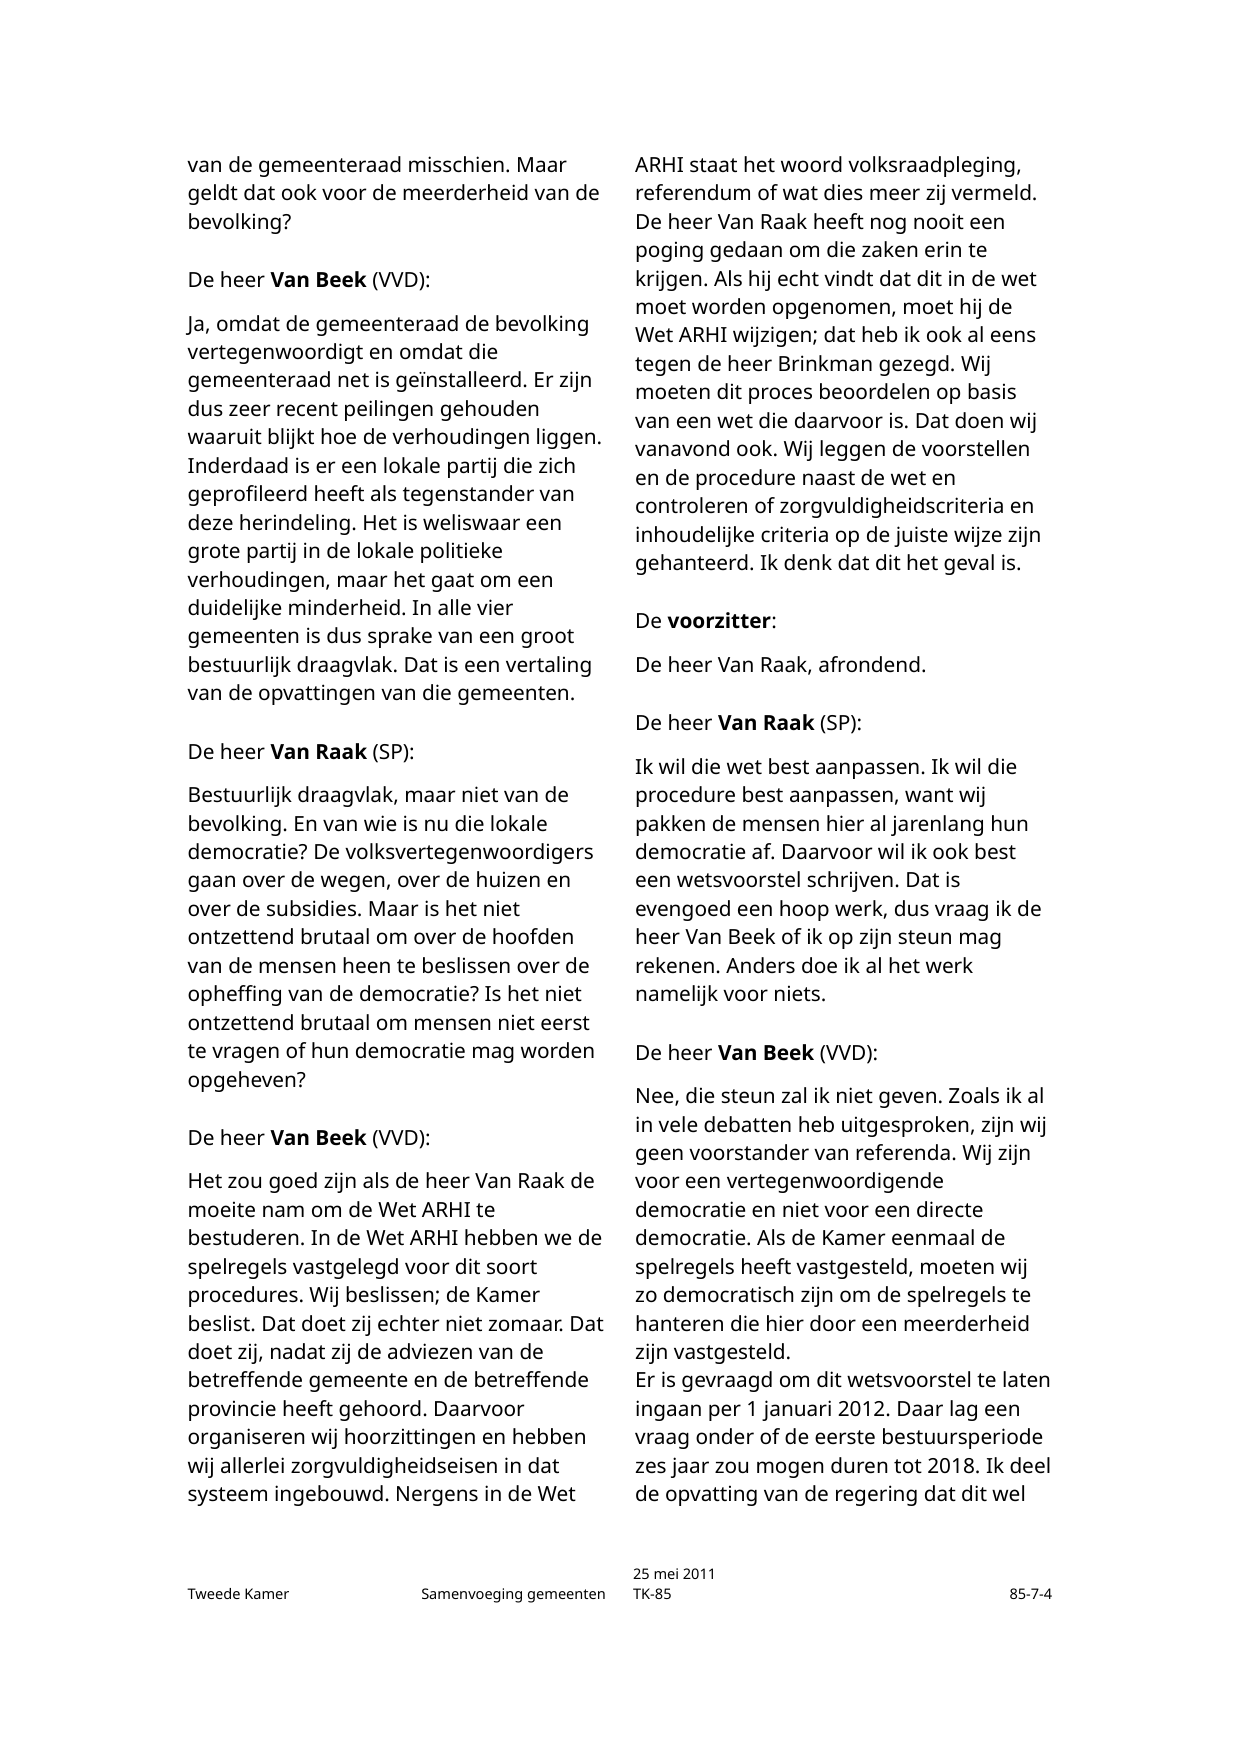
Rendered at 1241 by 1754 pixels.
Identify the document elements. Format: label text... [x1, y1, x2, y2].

text De heer Van Raak, afrondend. [635, 650, 1053, 678]
text Het zou goed zijn als de heer Van Raak de moeite nam om de Wet ARHI te bestuderen. In de Wet ARHI hebben we de spelregels vastgelegd voor dit soort procedures. Wij beslissen; de Kamer beslist. Dat doet zij echter niet zomaar. Dat doet zij, nadat zij de adviezen van de betreffende gemeente en de betreffende provincie heeft gehoord. Daarvoor organiseren wij hoorzittingen en hebben wij allerlei zorgvuldigheidseisen in dat systeem ingebouwd. Nergens in de Wet [187, 1167, 605, 1508]
text Nee, die steun zal ik niet geven. Zoals ik al in vele debatten heb uitgesproken, zijn wij geen voorstander van referenda. Wij zijn voor een vertegenwoordigende democratie en niet voor een directe democratie. Als de Kamer eenmaal de spelregels heeft vastgesteld, moeten wij zo democratisch zijn om de spelregels te hanteren die hier door een meerderheid zijn vastgesteld. [635, 1081, 1053, 1366]
text Ik wil die wet best aanpassen. Ik wil die procedure best aanpassen, want wij pakken de mensen hier al jarenlang hun democratie af. Daarvoor wil ik ook best een wetsvoorstel schrijven. Dat is evengoed een hoop werk, dus vraag ik de heer Van Beek of ik op zijn steun mag rekenen. Anders doe ik al het werk namelijk voor niets. [635, 752, 1053, 1008]
text De heer Van Beek (VVD): [635, 1038, 1053, 1066]
text ARHI staat het woord volksraadpleging, referendum of wat dies meer zij vermeld. De heer Van Raak heeft nog nooit een poging gedaan om die zaken erin te krijgen. Als hij echt vindt dat dit in de wet moet worden opgenomen, moet hij de Wet ARHI wijzigen; dat heb ik ook al eens tegen de heer Brinkman gezegd. Wij moeten dit proces beoordelen op basis van een wet die daarvoor is. Dat doen wij vanavond ook. Wij leggen de voorstellen en de procedure naast de wet en controleren of zorgvuldigheidscriteria en inhoudelijke criteria op de juiste wijze zijn gehanteerd. Ik denk dat dit het geval is. [635, 150, 1053, 577]
text De heer Van Beek (VVD): [187, 1123, 605, 1152]
text De heer Van Raak (SP): [187, 737, 605, 765]
text De heer Van Raak (SP): [635, 708, 1053, 737]
text De voorzitter: [635, 607, 1053, 635]
text De heer Van Beek (VVD): [187, 265, 605, 294]
text Ja, omdat de gemeenteraad de bevolking vertegenwoordigt en omdat die gemeenteraad net is geïnstalleerd. Er zijn dus zeer recent peilingen gehouden waaruit blijkt hoe de verhoudingen liggen. Inderdaad is er een lokale partij die zich geprofileerd heeft als tegenstander van deze herindeling. Het is weliswaar een grote partij in de lokale politieke verhoudingen, maar het gaat om een duidelijke minderheid. In alle vier gemeenten is dus sprake van een groot bestuurlijk draagvlak. Dat is een vertaling van de opvattingen van die gemeenten. [187, 309, 605, 707]
text Bestuurlijk draagvlak, maar niet van de bevolking. En van wie is nu die lokale democratie? De volksvertegenwoordigers gaan over de wegen, over de huizen en over de subsidies. Maar is het niet ontzettend brutaal om over de hoofden van de mensen heen te beslissen over de opheffing van de democratie? Is het niet ontzettend brutaal om mensen niet eerst te vragen of hun democratie mag worden opgeheven? [187, 780, 605, 1093]
text van de gemeenteraad misschien. Maar geldt dat ook voor de meerderheid van de bevolking? [187, 150, 605, 235]
text Er is gevraagd om dit wetsvoorstel te laten ingaan per 1 januari 2012. Daar lag een vraag onder of de eerste bestuursperiode zes jaar zou mogen duren tot 2018. Ik deel de opvatting van de regering dat dit wel [635, 1366, 1053, 1508]
